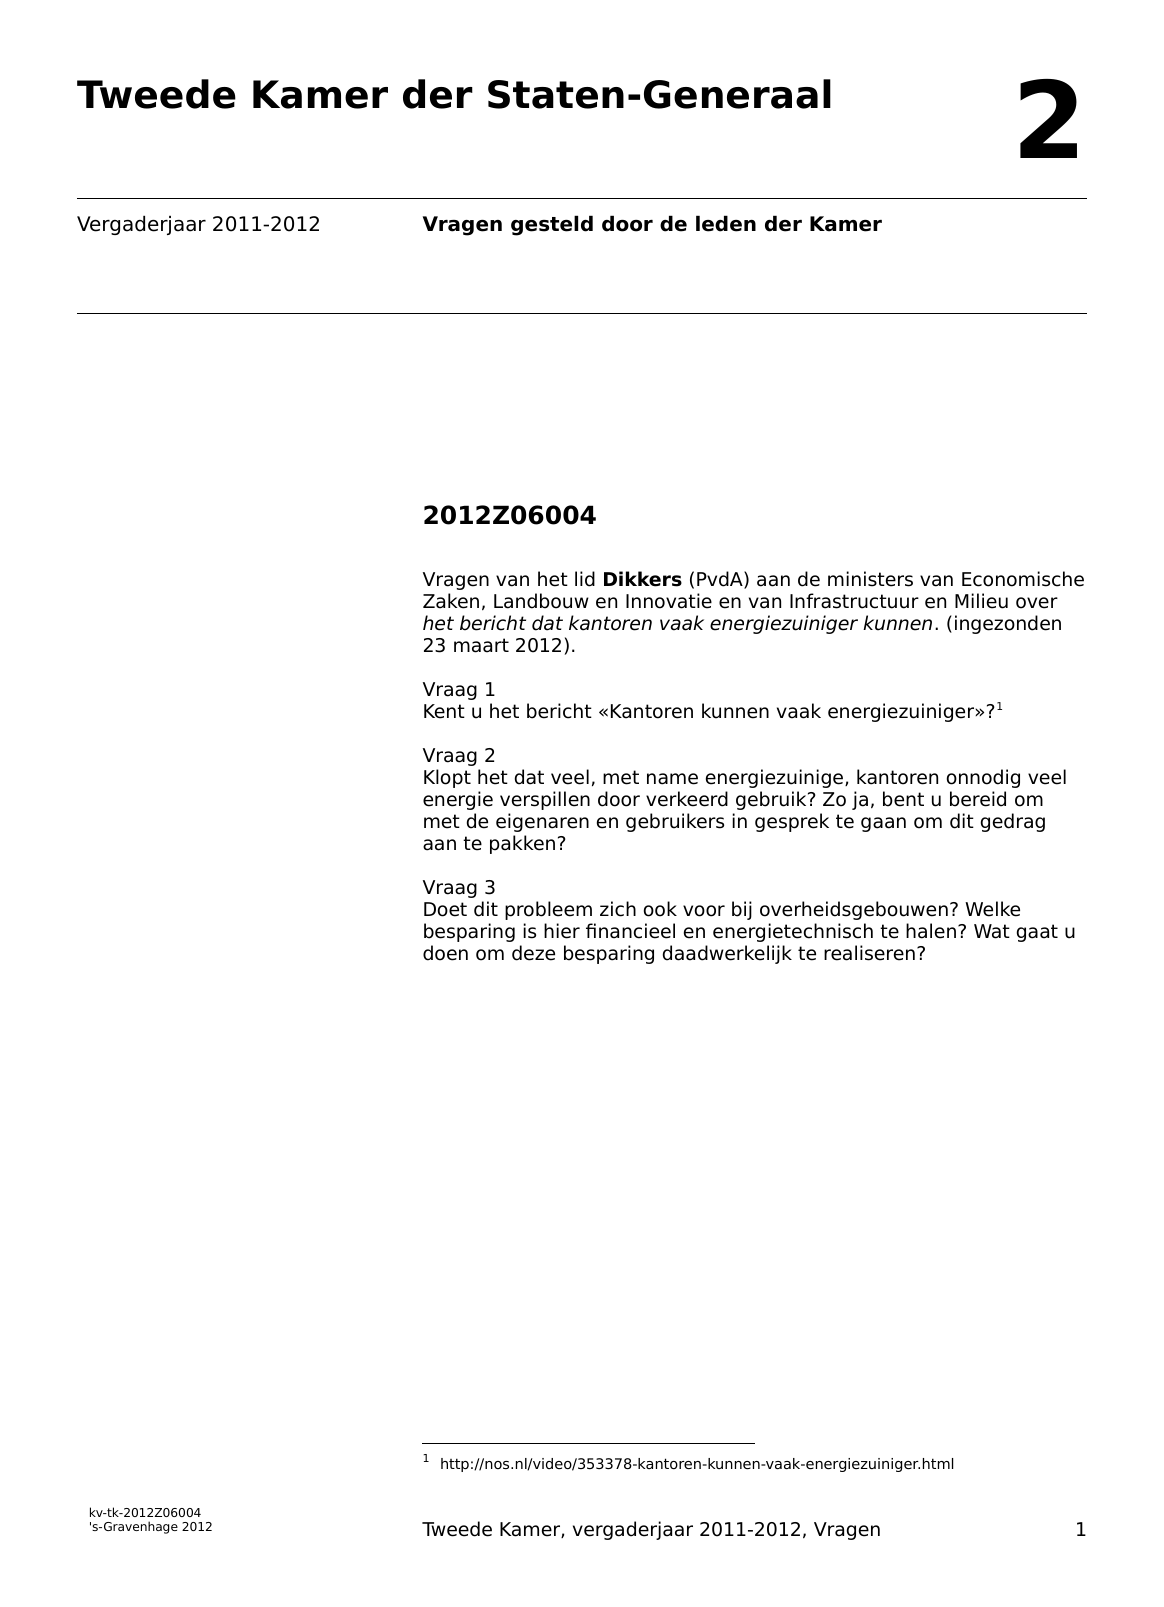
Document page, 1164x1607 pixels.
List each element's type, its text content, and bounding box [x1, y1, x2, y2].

text Vraag 3 [422, 877, 1087, 899]
text Vragen van het lid Dikkers (PvdA) aan de ministers van Economische Zaken, Landbouw en Innovatie en van Infrastructuur en Milieu over het bericht dat kantoren vaak energiezuiniger kunnen. (ingezonden 23 maart 2012). [422, 569, 1087, 657]
text Doet dit probleem zich ook voor bij overheidsgebouwen? Welke besparing is hier financieel en energietechnisch te halen? Wat gaat u doen om deze besparing daadwerkelijk te realiseren? [422, 899, 1087, 965]
text Kent u het bericht «Kantoren kunnen vaak energiezuiniger»? [422, 701, 1087, 723]
table_header Tweede Kamer der Staten-Generaal [77, 59, 886, 198]
text Klopt het dat veel, met name energiezuinige, kantoren onnodig veel energie verspillen door verkeerd gebruik? Zo ja, bent u bereid om met de eigenaren en gebruikers in gesprek te gaan om dit gedrag aan te pakken? [422, 767, 1087, 855]
table_header 2 [886, 59, 1087, 198]
table_cell Vragen gesteld door de leden der Kamer [422, 199, 1087, 313]
text 2012Z06004 [422, 501, 1087, 531]
text kv-tk-2012Z06004 [88, 1506, 323, 1520]
text Vraag 2 [422, 745, 1087, 767]
text 's-Gravenhage 2012 [88, 1520, 323, 1534]
text http://nos.nl/video/353378-kantoren-kunnen-vaak-energiezuiniger.html [422, 1452, 1087, 1474]
table_cell Vergaderjaar 2011-2012 [77, 199, 422, 313]
text Vraag 1 [422, 679, 1087, 701]
